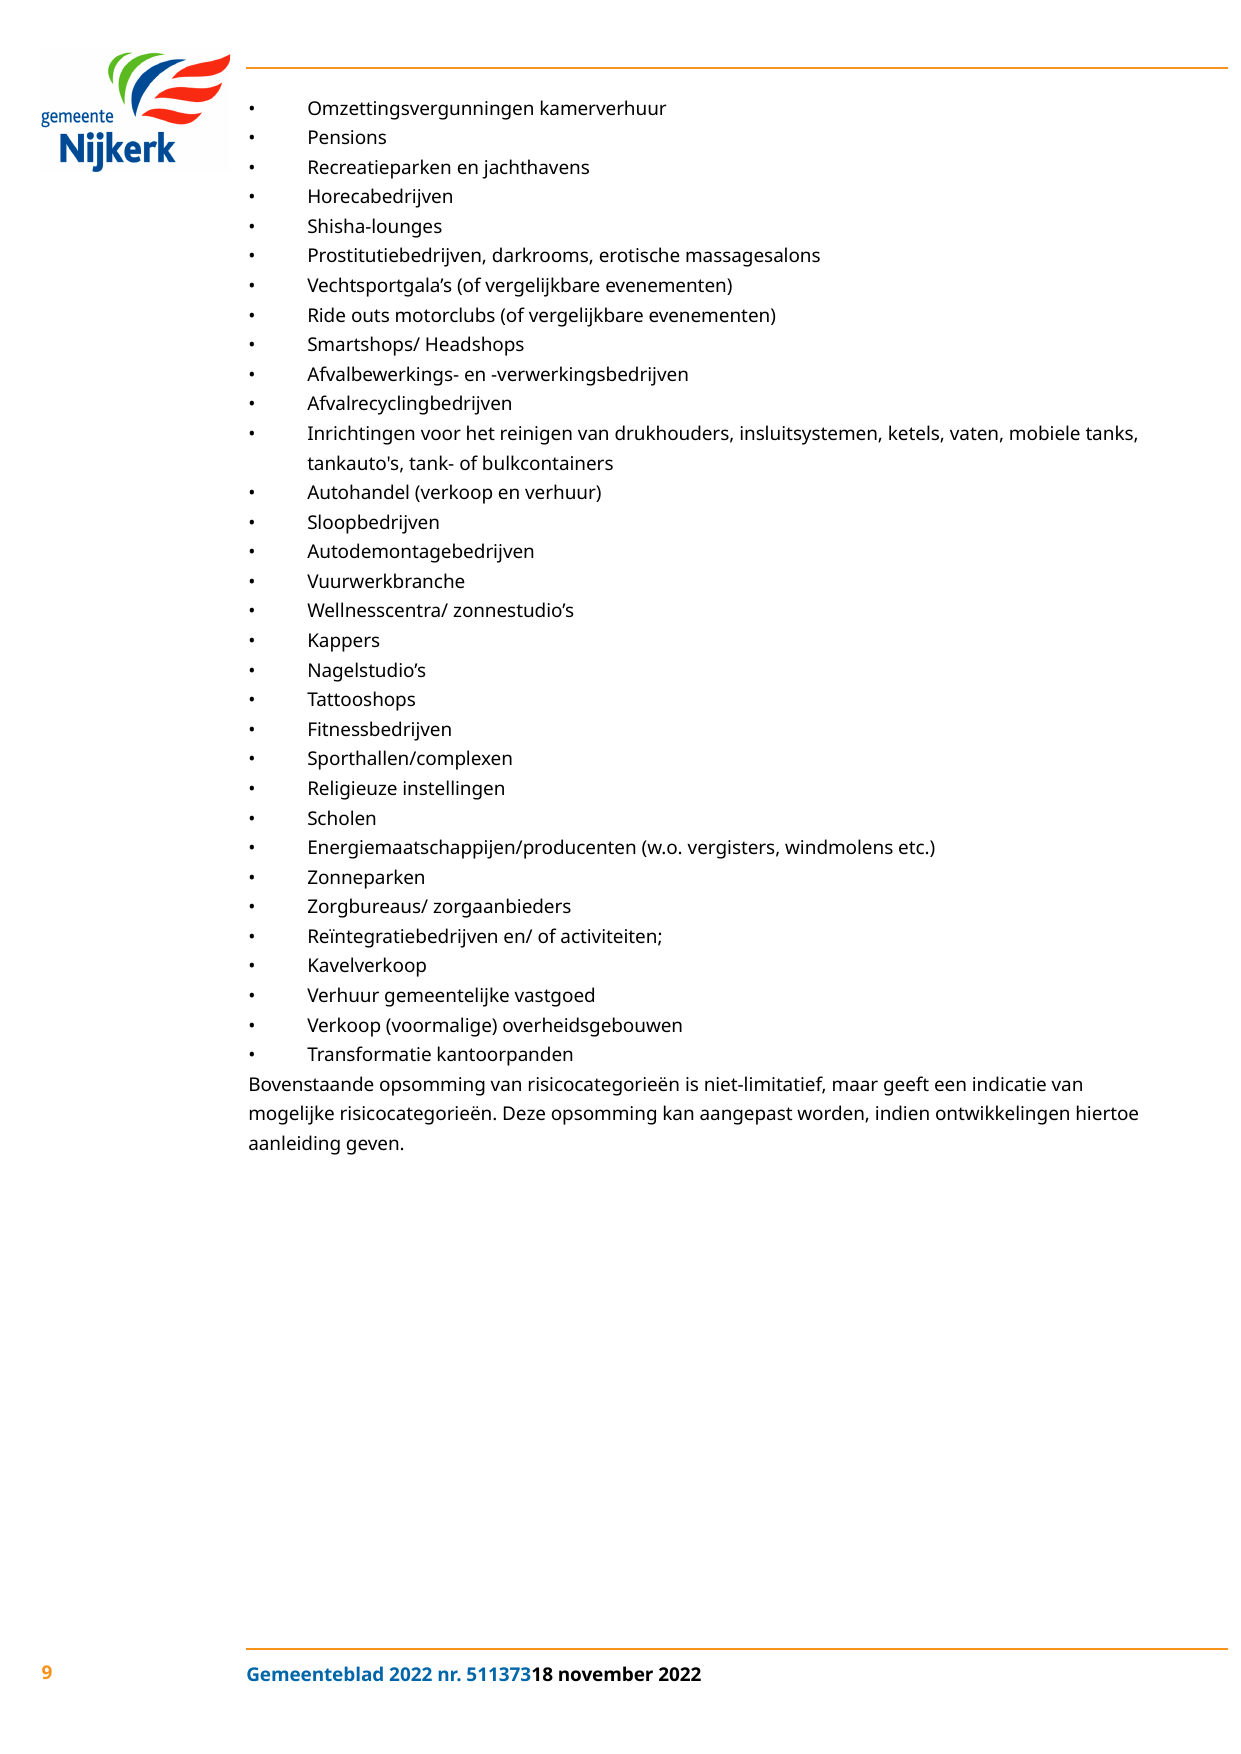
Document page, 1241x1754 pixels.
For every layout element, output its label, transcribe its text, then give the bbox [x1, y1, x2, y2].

list Sporthallen/complexen [248, 746, 1152, 771]
list Wellnesscentra/ zonnestudio’s [248, 598, 1152, 623]
text Bovenstaande opsomming van risicocategorieën is niet-limitatief, maar geeft een indicatie van mogelijke risicocategorieën. Deze opsomming kan aangepast worden, indien ontwikkelingen hiertoe aanleiding geven. [248, 1071, 1152, 1156]
list Shisha-lounges [248, 213, 1152, 239]
list Tattooshops [248, 686, 1152, 712]
picture [41, 47, 231, 172]
list Afvalrecyclingbedrijven [248, 391, 1152, 416]
list Prostitutiebedrijven, darkrooms, erotische massagesalons [248, 243, 1152, 268]
list Transformatie kantoorpanden [248, 1041, 1152, 1067]
list Scholen [248, 805, 1152, 831]
list Fitnessbedrijven [248, 716, 1152, 742]
list Kavelverkoop [248, 953, 1152, 978]
list Smartshops/ Headshops [248, 331, 1152, 357]
list Inrichtingen voor het reinigen van drukhouders, insluitsystemen, ketels, vaten, mobiele tanks, tankauto's, tank- of bulkcontainers [248, 420, 1152, 476]
list Afvalbewerkings- en -verwerkingsbedrijven [248, 361, 1152, 387]
list Religieuze instellingen [248, 775, 1152, 801]
list Verhuur gemeentelijke vastgoed [248, 982, 1152, 1008]
list Horecabedrijven [248, 183, 1152, 209]
list Vuurwerkbranche [248, 568, 1152, 594]
list Kappers [248, 627, 1152, 653]
list Ride outs motorclubs (of vergelijkbare evenementen) [248, 302, 1152, 328]
list Sloopbedrijven [248, 509, 1152, 535]
list Autohandel (verkoop en verhuur) [248, 479, 1152, 505]
list Omzettingsvergunningen kamerverhuur [248, 95, 1152, 121]
list Vechtsportgala’s (of vergelijkbare evenementen) [248, 272, 1152, 298]
list Nagelstudio’s [248, 657, 1152, 683]
list Zorgbureaus/ zorgaanbieders [248, 893, 1152, 919]
list Verkoop (voormalige) overheidsgebouwen [248, 1012, 1152, 1038]
list Reïntegratiebedrijven en/ of activiteiten; [248, 923, 1152, 949]
list Recreatieparken en jachthavens [248, 154, 1152, 180]
list Zonneparken [248, 864, 1152, 890]
list Autodemontagebedrijven [248, 538, 1152, 564]
list Energiemaatschappijen/producenten (w.o. vergisters, windmolens etc.) [248, 834, 1152, 860]
list Pensions [248, 124, 1152, 150]
